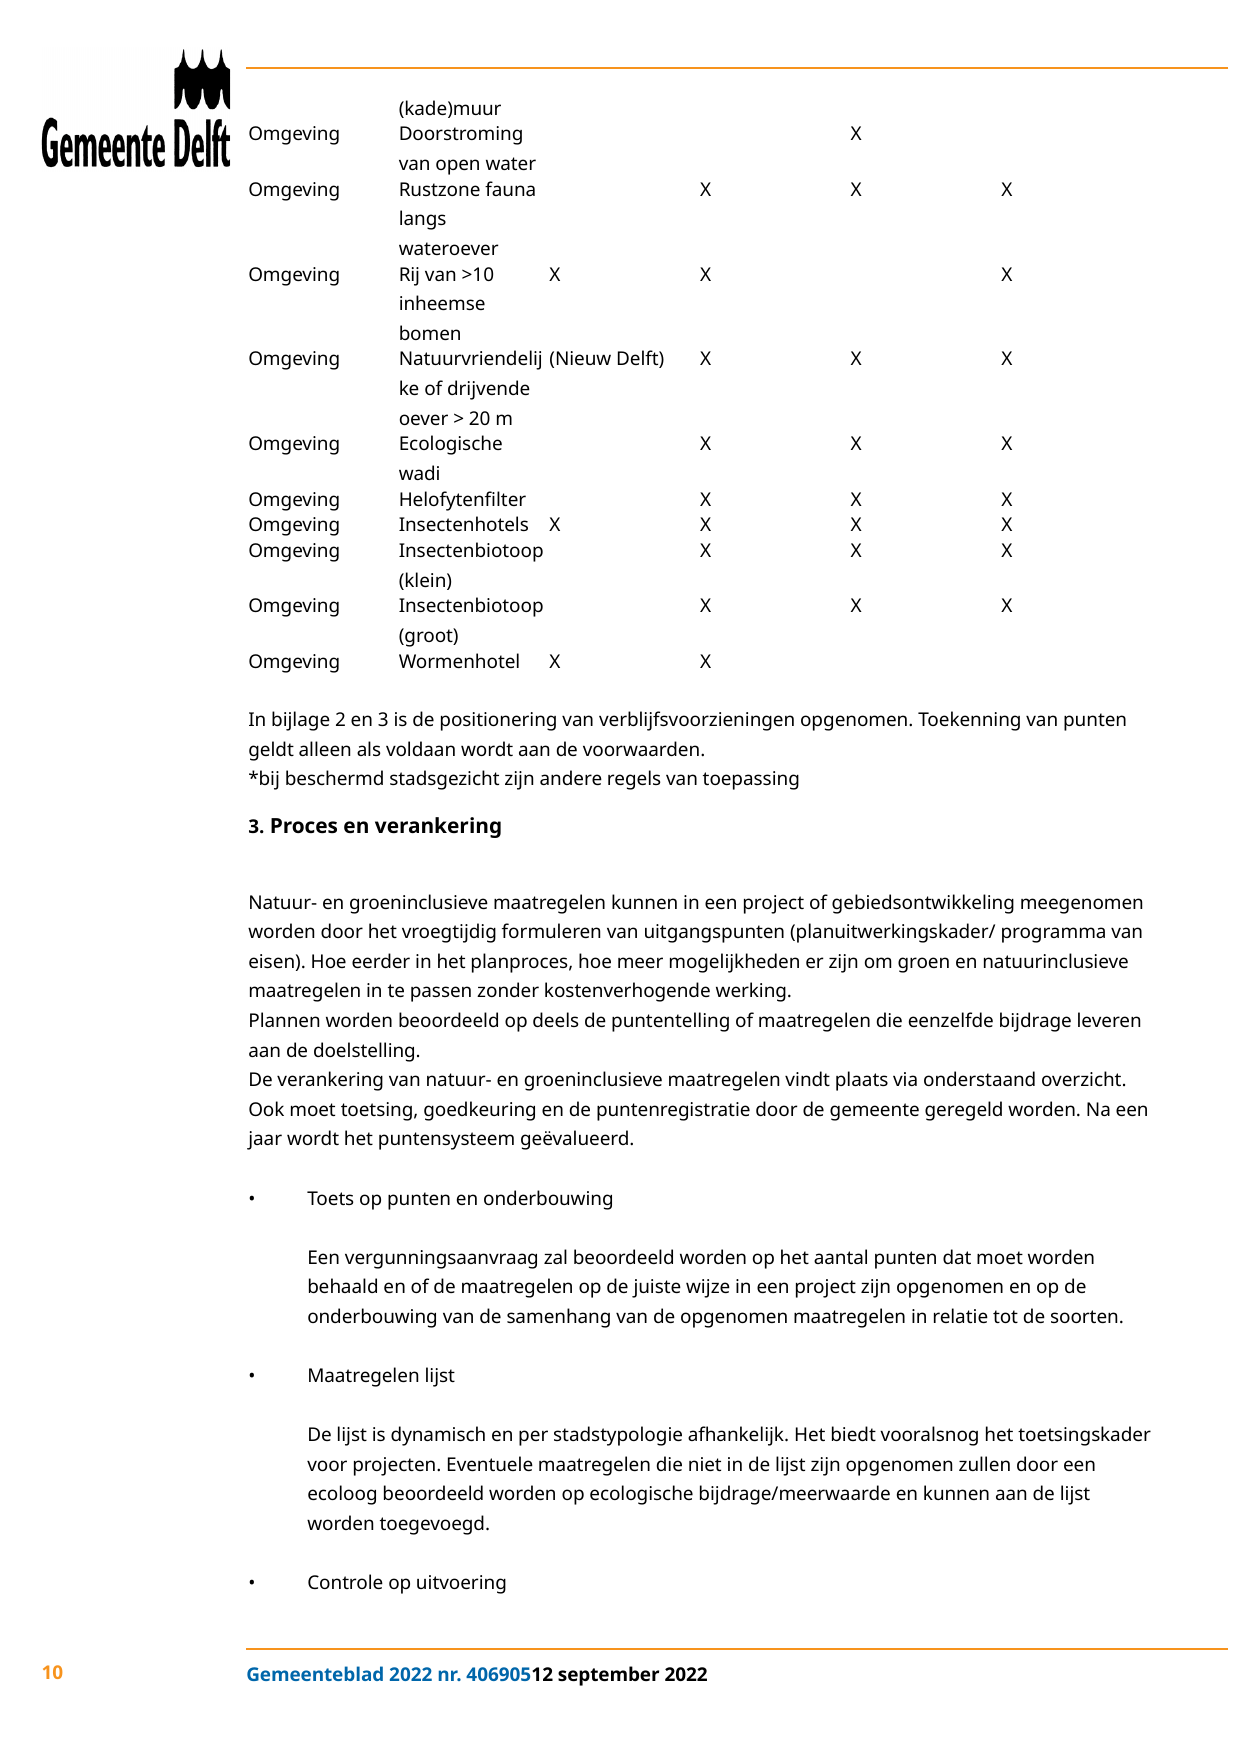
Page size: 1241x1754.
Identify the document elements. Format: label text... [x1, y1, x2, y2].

table_cell X [549, 512, 700, 537]
text In bijlage 2 en 3 is de positionering van verblijfsvoorzieningen opgenomen. Toekenning van punten geldt alleen als voldaan wordt aan de voorwaarden. [248, 706, 1152, 762]
text Natuur- en groeninclusieve maatregelen kunnen in een project of gebiedsontwikkeling meegenomen worden door het vroegtijdig formuleren van uitgangspunten (planuitwerkingskader/ programma van eisen). Hoe eerder in het planproces, hoe meer mogelijkheden er zijn om groen en natuurinclusieve maatregelen in te passen zonder kostenverhogende werking. [248, 889, 1152, 1003]
table_cell [700, 121, 850, 176]
picture [41, 47, 231, 172]
table_cell X [700, 512, 850, 537]
table_cell Ecologische wadi [399, 431, 549, 486]
table_cell X [700, 346, 850, 431]
table_cell X [549, 648, 700, 674]
table_cell X [700, 431, 850, 486]
table_cell [850, 648, 1001, 674]
table_cell X [850, 593, 1001, 648]
table_cell Omgeving [248, 176, 398, 261]
table_cell [549, 121, 700, 176]
table_cell [1001, 648, 1152, 674]
table_cell X [1001, 512, 1152, 537]
table_cell X [1001, 431, 1152, 486]
list Controle op uitvoering [248, 1569, 1152, 1595]
table_cell Omgeving [248, 593, 398, 648]
text De verankering van natuur- en groeninclusieve maatregelen vindt plaats via onderstaand overzicht. Ook moet toetsing, goedkeuring en de puntenregistratie door de gemeente geregeld worden. Na een jaar wordt het puntensysteem geëvalueerd. [248, 1066, 1152, 1151]
table_cell X [1001, 593, 1152, 648]
table_cell X [1001, 346, 1152, 431]
table_cell Rustzone fauna langs wateroever [399, 176, 549, 261]
table_cell X [1001, 537, 1152, 593]
table_cell [1001, 121, 1152, 176]
table_cell X [549, 261, 700, 346]
table_cell X [850, 537, 1001, 593]
table_cell Insectenbiotoop (groot) [399, 593, 549, 648]
list Toets op punten en onderbouwing [248, 1185, 1152, 1211]
text *bij beschermd stadsgezicht zijn andere regels van toepassing [248, 766, 1152, 791]
list Een vergunningsaanvraag zal beoordeeld worden op het aantal punten dat moet worden behaald en of de maatregelen op de juiste wijze in een project zijn opgenomen en op de onderbouwing van de samenhang van de opgenomen maatregelen in relatie tot de soorten. [248, 1244, 1152, 1329]
table_cell (kade)muur [399, 95, 549, 121]
table_cell X [850, 176, 1001, 261]
table_cell Omgeving [248, 121, 398, 176]
table_cell [549, 176, 700, 261]
table_cell Omgeving [248, 486, 398, 512]
table_cell Natuurvriendelijke of drijvende oever > 20 m [399, 346, 549, 431]
table_cell X [850, 431, 1001, 486]
table_cell X [700, 176, 850, 261]
table_cell X [1001, 261, 1152, 346]
table_cell X [850, 486, 1001, 512]
table_cell Omgeving [248, 512, 398, 537]
table_cell Insectenbiotoop (klein) [399, 537, 549, 593]
table_cell Rij van >10 inheemse bomen [399, 261, 549, 346]
table_cell [700, 95, 850, 121]
table_cell X [700, 648, 850, 674]
text 3. Proces en verankering [248, 811, 1152, 840]
table_cell X [700, 537, 850, 593]
table_cell [549, 95, 700, 121]
table_cell [850, 95, 1001, 121]
table_cell X [1001, 176, 1152, 261]
table_cell Doorstroming van open water [399, 121, 549, 176]
table_cell [549, 537, 700, 593]
table_cell [549, 431, 700, 486]
table_cell (Nieuw Delft) [549, 346, 700, 431]
list Maatregelen lijst [248, 1362, 1152, 1388]
table_cell Omgeving [248, 431, 398, 486]
table_cell X [1001, 486, 1152, 512]
table_cell [1001, 95, 1152, 121]
table_cell X [700, 486, 850, 512]
text Plannen worden beoordeeld op deels de puntentelling of maatregelen die eenzelfde bijdrage leveren aan de doelstelling. [248, 1007, 1152, 1063]
table_cell [850, 261, 1001, 346]
table_cell Helofytenfilter [399, 486, 549, 512]
table_cell X [700, 261, 850, 346]
table_cell X [700, 593, 850, 648]
table_cell Omgeving [248, 648, 398, 674]
list De lijst is dynamisch en per stadstypologie afhankelijk. Het biedt vooralsnog het toetsingskader voor projecten. Eventuele maatregelen die niet in de lijst zijn opgenomen zullen door een ecoloog beoordeeld worden op ecologische bijdrage/meerwaarde en kunnen aan de lijst worden toegevoegd. [248, 1421, 1152, 1536]
table_cell X [850, 121, 1001, 176]
table_cell Omgeving [248, 346, 398, 431]
table_cell Omgeving [248, 261, 398, 346]
table_cell Omgeving [248, 537, 398, 593]
table_cell X [850, 512, 1001, 537]
table_cell [549, 486, 700, 512]
table_cell [549, 593, 700, 648]
table_cell Wormenhotel [399, 648, 549, 674]
table_cell X [850, 346, 1001, 431]
table_cell Insectenhotels [399, 512, 549, 537]
table_cell [248, 95, 398, 121]
